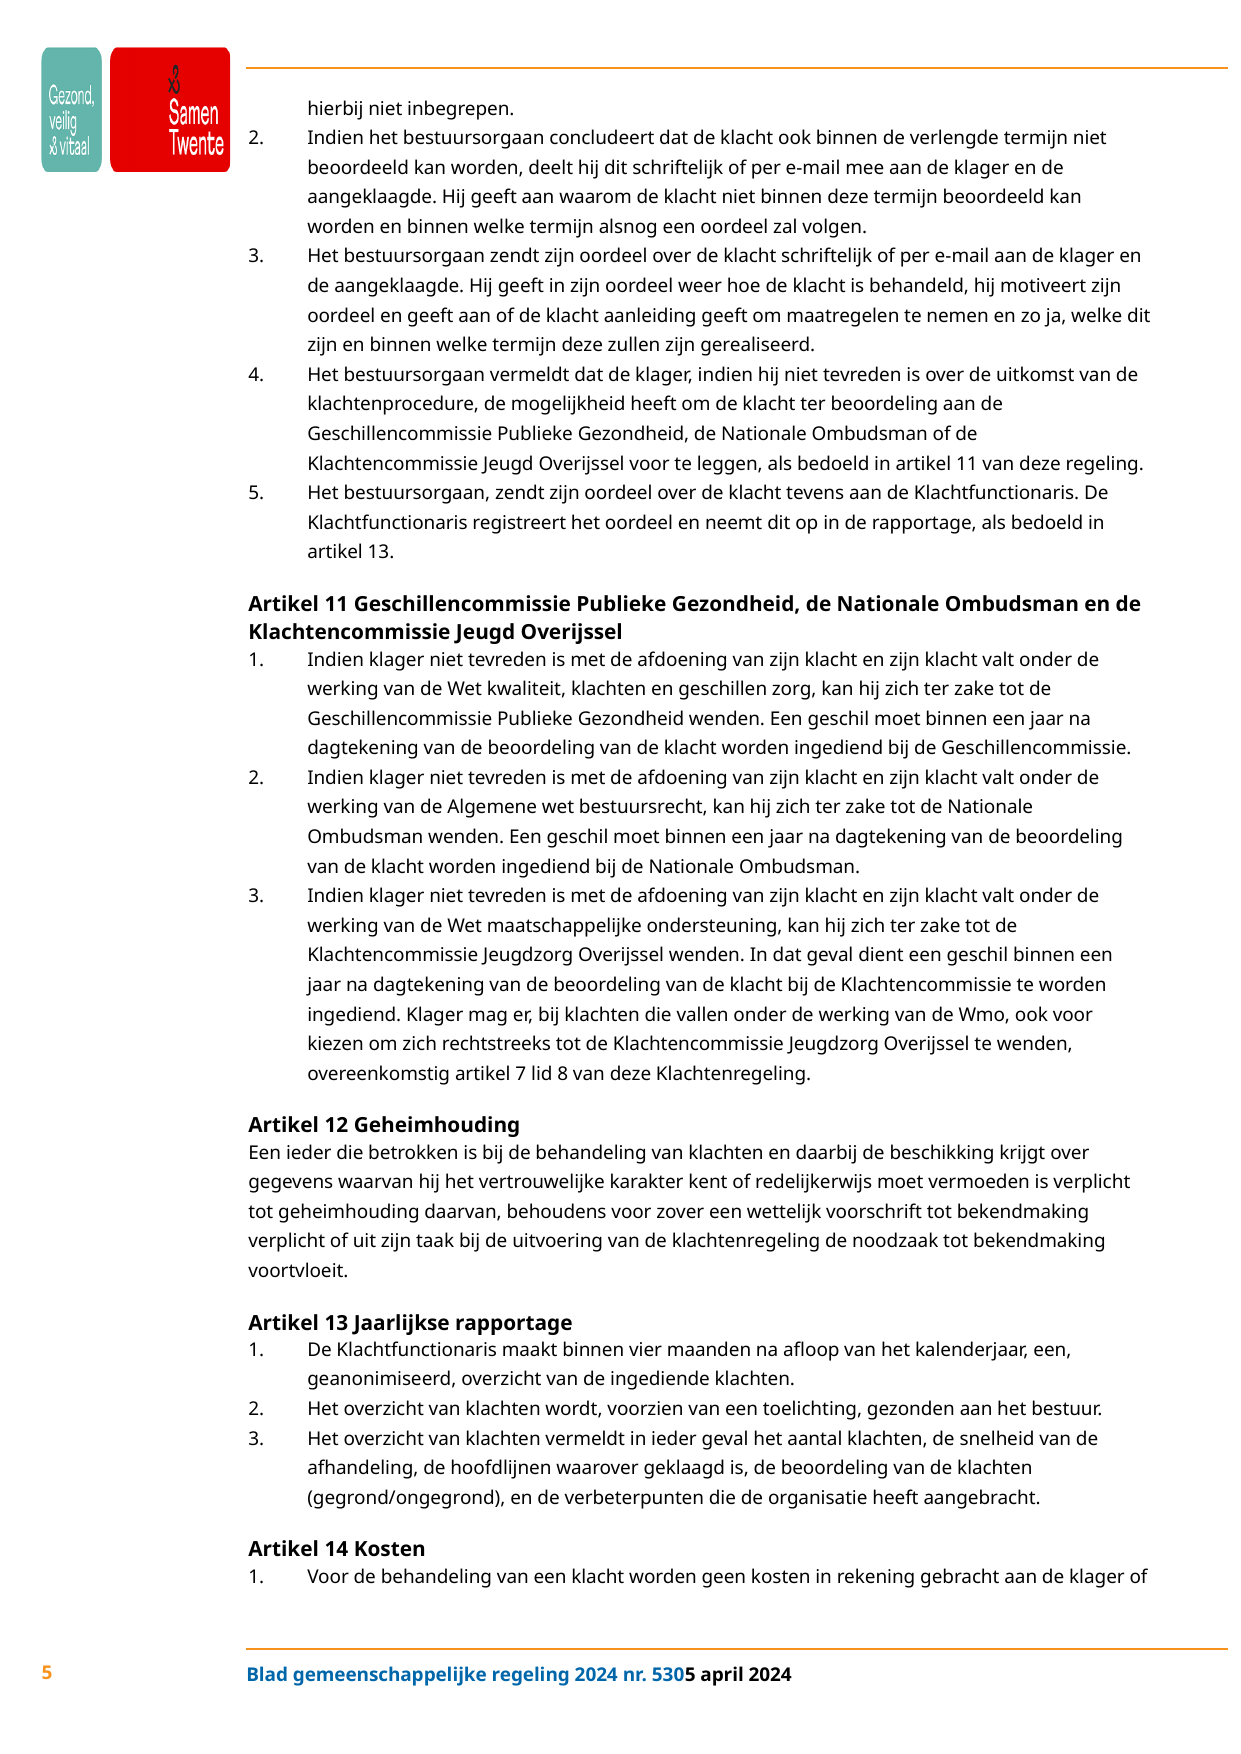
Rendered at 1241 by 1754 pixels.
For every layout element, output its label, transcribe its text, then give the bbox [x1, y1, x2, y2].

list Het bestuursorgaan zendt zijn oordeel over de klacht schriftelijk of per e-mail aan de klager en de aangeklaagde. Hij geeft in zijn oordeel weer hoe de klacht is behandeld, hij motiveert zijn oordeel en geeft aan of de klacht aanleiding geeft om maatregelen te nemen en zo ja, welke dit zijn en binnen welke termijn deze zullen zijn gerealiseerd. [248, 243, 1152, 357]
list De Klachtfunctionaris maakt binnen vier maanden na afloop van het kalenderjaar, een, geanonimiseerd, overzicht van de ingediende klachten. [248, 1336, 1152, 1391]
list Indien het bestuursorgaan concludeert dat de klacht ook binnen de verlengde termijn niet beoordeeld kan worden, deelt hij dit schriftelijk of per e-mail mee aan de klager en de aangeklaagde. Hij geeft aan waarom de klacht niet binnen deze termijn beoordeeld kan worden en binnen welke termijn alsnog een oordeel zal volgen. [248, 124, 1152, 239]
list Indien klager niet tevreden is met de afdoening van zijn klacht en zijn klacht valt onder de werking van de Wet maatschappelijke ondersteuning, kan hij zich ter zake tot de Klachtencommissie Jeugdzorg Overijssel wenden. In dat geval dient een geschil binnen een jaar na dagtekening van de beoordeling van de klacht bij de Klachtencommissie te worden ingediend. Klager mag er, bij klachten die vallen onder de werking van de Wmo, ook voor kiezen om zich rechtstreeks tot de Klachtencommissie Jeugdzorg Overijssel te wenden, overeenkomstig artikel 7 lid 8 van deze Klachtenregeling. [248, 882, 1152, 1086]
list Indien klager niet tevreden is met de afdoening van zijn klacht en zijn klacht valt onder de werking van de Algemene wet bestuursrecht, kan hij zich ter zake tot de Nationale Ombudsman wenden. Een geschil moet binnen een jaar na dagtekening van de beoordeling van de klacht worden ingediend bij de Nationale Ombudsman. [248, 764, 1152, 879]
list Het overzicht van klachten wordt, voorzien van een toelichting, gezonden aan het bestuur. [248, 1395, 1152, 1421]
text Artikel 13 Jaarlijkse rapportage [248, 1308, 1152, 1336]
list hierbij niet inbegrepen. [248, 95, 1152, 121]
text Een ieder die betrokken is bij de behandeling van klachten en daarbij de beschikking krijgt over gegevens waarvan hij het vertrouwelijke karakter kent of redelijkerwijs moet vermoeden is verplicht tot geheimhouding daarvan, behoudens voor zover een wettelijk voorschrift tot bekendmaking verplicht of uit zijn taak bij de uitvoering van de klachtenregeling de noodzaak tot bekendmaking voortvloeit. [248, 1139, 1152, 1283]
picture [41, 47, 231, 172]
text Artikel 14 Kosten [248, 1534, 1152, 1563]
text Artikel 11 Geschillencommissie Publieke Gezondheid, de Nationale Ombudsman en de Klachtencommissie Jeugd Overijssel [248, 589, 1152, 646]
list Voor de behandeling van een klacht worden geen kosten in rekening gebracht aan de klager of [248, 1563, 1152, 1588]
list Indien klager niet tevreden is met de afdoening van zijn klacht en zijn klacht valt onder de werking van de Wet kwaliteit, klachten en geschillen zorg, kan hij zich ter zake tot de Geschillencommissie Publieke Gezondheid wenden. Een geschil moet binnen een jaar na dagtekening van de beoordeling van de klacht worden ingediend bij de Geschillencommissie. [248, 646, 1152, 760]
list Het bestuursorgaan vermeldt dat de klager, indien hij niet tevreden is over de uitkomst van de klachtenprocedure, de mogelijkheid heeft om de klacht ter beoordeling aan de Geschillencommissie Publieke Gezondheid, de Nationale Ombudsman of de Klachtencommissie Jeugd Overijssel voor te leggen, als bedoeld in artikel 11 van deze regeling. [248, 361, 1152, 476]
list Het overzicht van klachten vermeldt in ieder geval het aantal klachten, de snelheid van de afhandeling, de hoofdlijnen waarover geklaagd is, de beoordeling van de klachten (gegrond/ongegrond), en de verbeterpunten die de organisatie heeft aangebracht. [248, 1425, 1152, 1510]
text Artikel 12 Geheimhouding [248, 1110, 1152, 1139]
list Het bestuursorgaan, zendt zijn oordeel over de klacht tevens aan de Klachtfunctionaris. De Klachtfunctionaris registreert het oordeel en neemt dit op in de rapportage, als bedoeld in artikel 13. [248, 479, 1152, 564]
